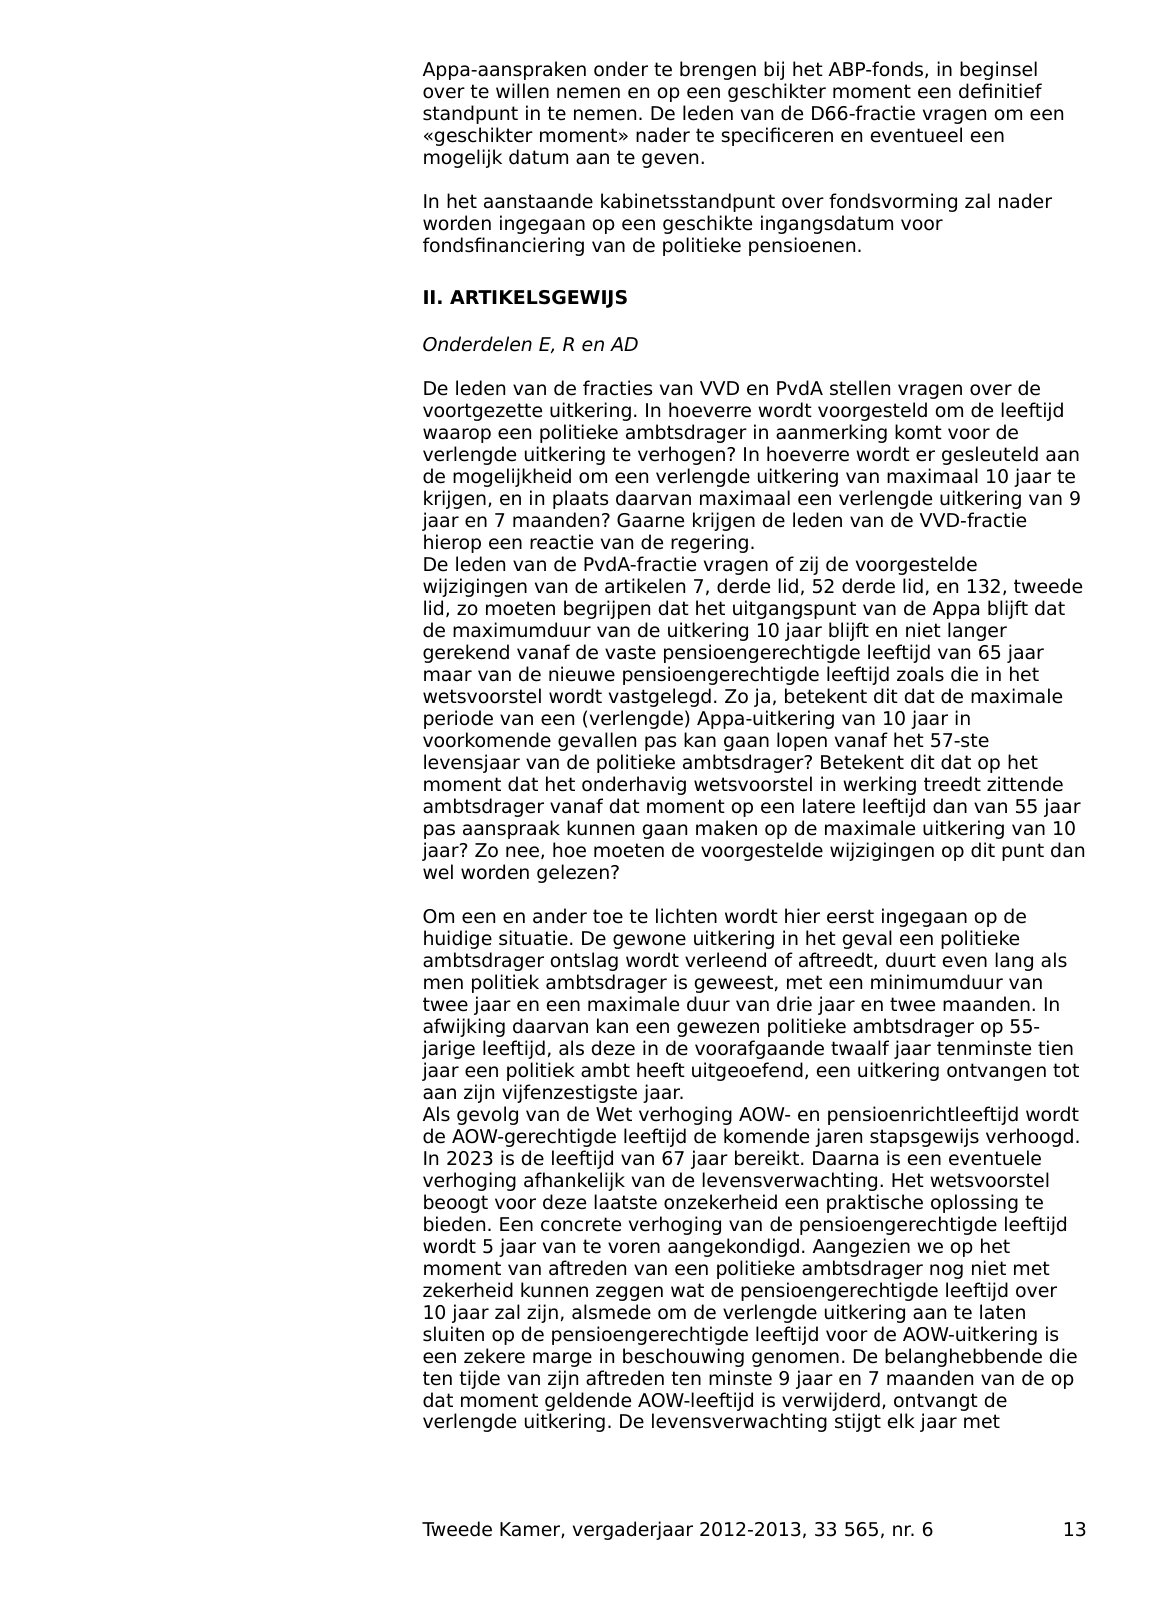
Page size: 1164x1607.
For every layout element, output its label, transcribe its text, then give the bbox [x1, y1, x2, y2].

text Om een en ander toe te lichten wordt hier eerst ingegaan op de huidige situatie. De gewone uitkering in het geval een politieke ambtsdrager ontslag wordt verleend of aftreedt, duurt even lang als men politiek ambtsdrager is geweest, met een minimumduur van twee jaar en een maximale duur van drie jaar en twee maanden. In afwijking daarvan kan een gewezen politieke ambtsdrager op 55-jarige leeftijd, als deze in de voorafgaande twaalf jaar tenminste tien jaar een politiek ambt heeft uitgeoefend, een uitkering ontvangen tot aan zijn vijfenzestigste jaar. [422, 906, 1087, 1104]
subtitle II. ARTIKELSGEWIJS [422, 287, 1087, 309]
text In het aanstaande kabinetsstandpunt over fondsvorming zal nader worden ingegaan op een geschikte ingangsdatum voor fondsfinanciering van de politieke pensioenen. [422, 191, 1087, 257]
text De leden van de PvdA-fractie vragen of zij de voorgestelde wijzigingen van de artikelen 7, derde lid, 52 derde lid, en 132, tweede lid, zo moeten begrijpen dat het uitgangspunt van de Appa blijft dat de maximumduur van de uitkering 10 jaar blijft en niet langer gerekend vanaf de vaste pensioengerechtigde leeftijd van 65 jaar maar van de nieuwe pensioengerechtigde leeftijd zoals die in het wetsvoorstel wordt vastgelegd. Zo ja, betekent dit dat de maximale periode van een (verlengde) Appa-uitkering van 10 jaar in voorkomende gevallen pas kan gaan lopen vanaf het 57-ste levensjaar van de politieke ambtsdrager? Betekent dit dat op het moment dat het onderhavig wetsvoorstel in werking treedt zittende ambtsdrager vanaf dat moment op een latere leeftijd dan van 55 jaar pas aanspraak kunnen gaan maken op de maximale uitkering van 10 jaar? Zo nee, hoe moeten de voorgestelde wijzigingen op dit punt dan wel worden gelezen? [422, 554, 1087, 884]
text Als gevolg van de Wet verhoging AOW- en pensioenrichtleeftijd wordt de AOW-gerechtigde leeftijd de komende jaren stapsgewijs verhoogd. In 2023 is de leeftijd van 67 jaar bereikt. Daarna is een eventuele verhoging afhankelijk van de levensverwachting. Het wetsvoorstel beoogt voor deze laatste onzekerheid een praktische oplossing te bieden. Een concrete verhoging van de pensioengerechtigde leeftijd wordt 5 jaar van te voren aangekondigd. Aangezien we op het moment van aftreden van een politieke ambtsdrager nog niet met zekerheid kunnen zeggen wat de pensioengerechtigde leeftijd over 10 jaar zal zijn, alsmede om de verlengde uitkering aan te laten sluiten op de pensioengerechtigde leeftijd voor de AOW-uitkering is een zekere marge in beschouwing genomen. De belanghebbende die ten tijde van zijn aftreden ten minste 9 jaar en 7 maanden van de op dat moment geldende AOW-leeftijd is verwijderd, ontvangt de verlengde uitkering. De levensverwachting stijgt elk jaar met [422, 1104, 1087, 1433]
text Appa-aanspraken onder te brengen bij het ABP-fonds, in beginsel over te willen nemen en op een geschikter moment een definitief standpunt in te nemen. De leden van de D66-fractie vragen om een «geschikter moment» nader te specificeren en eventueel een mogelijk datum aan te geven. [422, 59, 1087, 169]
text De leden van de fracties van VVD en PvdA stellen vragen over de voortgezette uitkering. In hoeverre wordt voorgesteld om de leeftijd waarop een politieke ambtsdrager in aanmerking komt voor de verlengde uitkering te verhogen? In hoeverre wordt er gesleuteld aan de mogelijkheid om een verlengde uitkering van maximaal 10 jaar te krijgen, en in plaats daarvan maximaal een verlengde uitkering van 9 jaar en 7 maanden? Gaarne krijgen de leden van de VVD-fractie hierop een reactie van de regering. [422, 378, 1087, 554]
subtitle Onderdelen E, R en AD [422, 334, 1087, 356]
